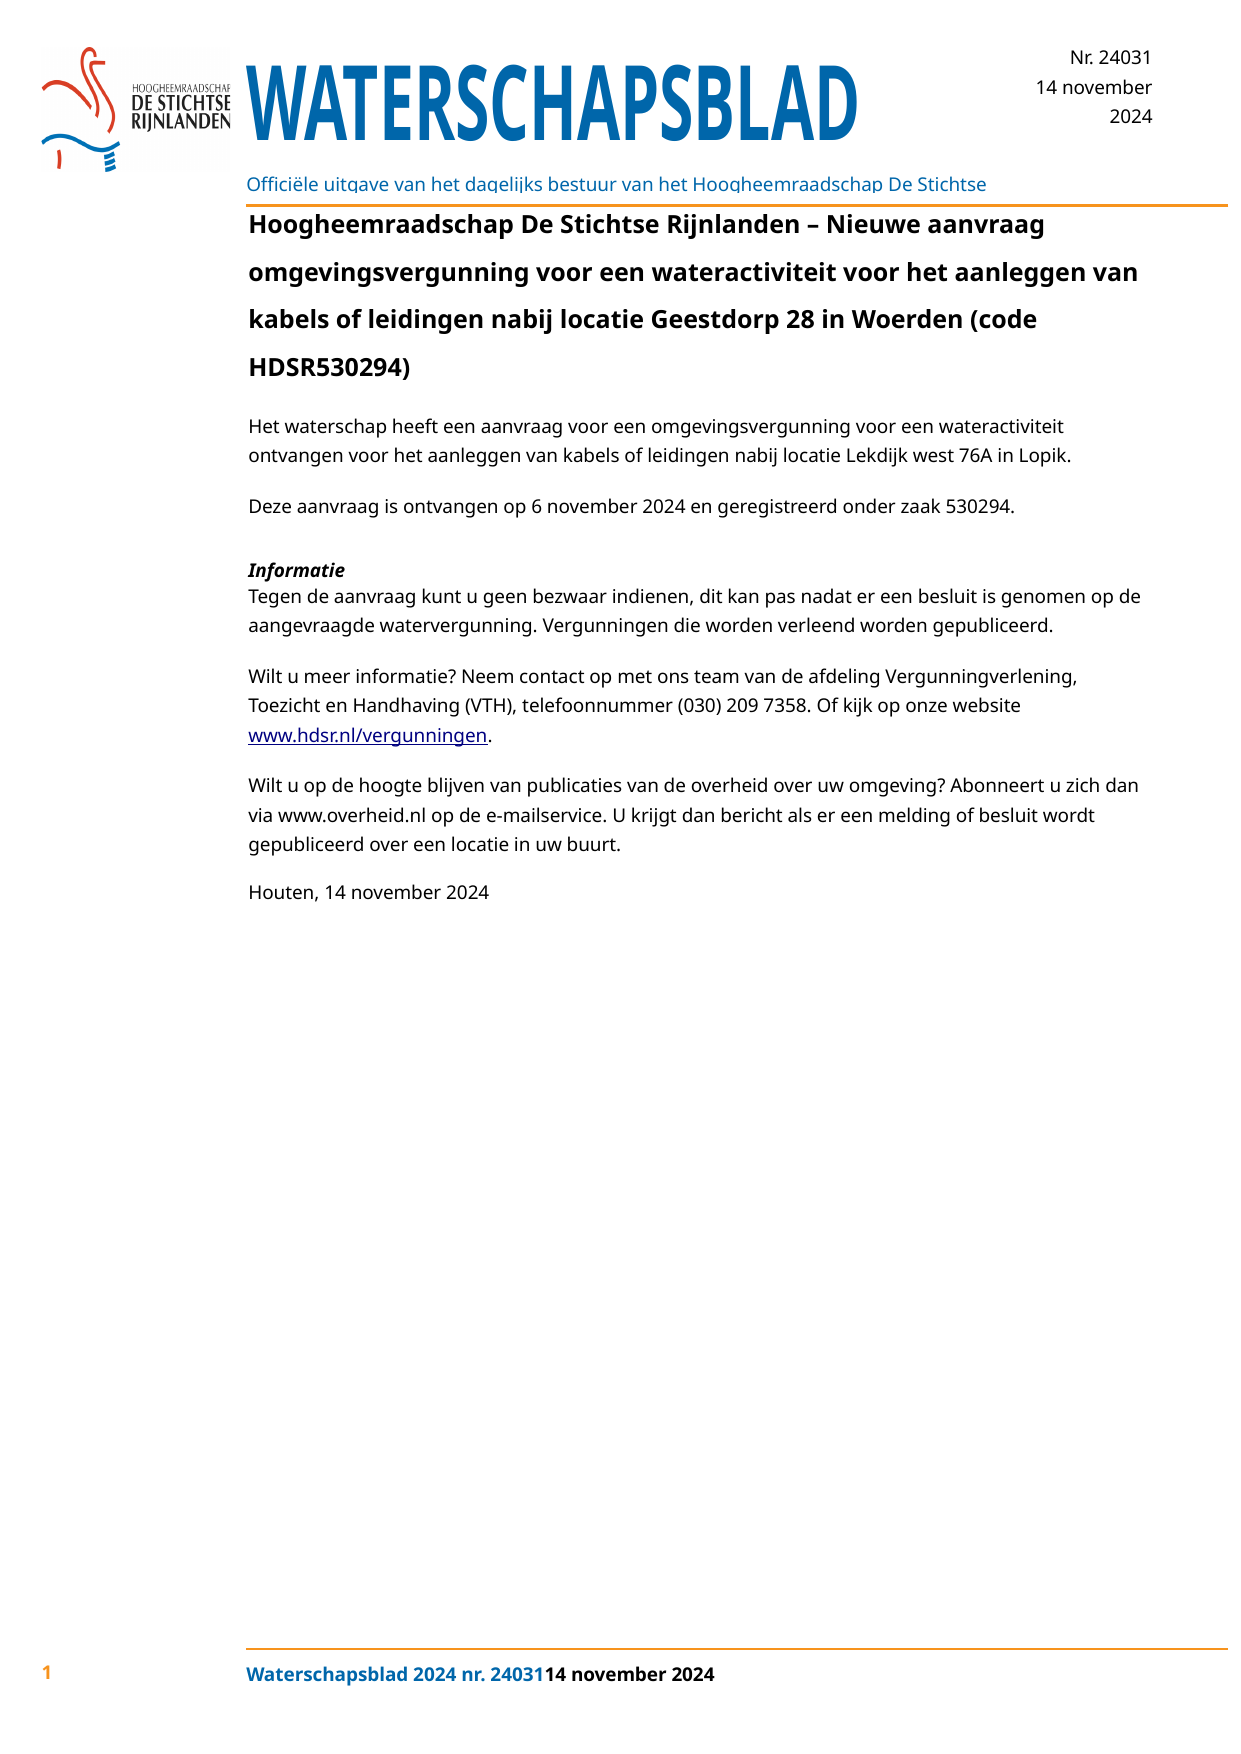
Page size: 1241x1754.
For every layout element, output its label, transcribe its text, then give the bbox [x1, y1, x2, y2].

picture [41, 47, 231, 172]
text Wilt u op de hoogte blijven van publicaties van de overheid over uw omgeving? Abonneert u zich dan via www.overheid.nl op de e-mailservice. U krijgt dan bericht als er een melding of besluit wordt gepubliceerd over een locatie in uw buurt. [248, 772, 1152, 857]
text Wilt u meer informatie? Neem contact op met ons team van de afdeling Vergunningverlening, Toezicht en Handhaving (VTH), telefoonnummer (030) 209 7358. Of kijk op onze website www.hdsr.nl/vergunningen. [248, 663, 1152, 748]
text Deze aanvraag is ontvangen op 6 november 2024 en geregistreerd onder zaak 530294. [248, 493, 1152, 519]
text Houten, 14 november 2024 [248, 879, 1152, 905]
text Het waterschap heeft een aanvraag voor een omgevingsvergunning voor een wateractiviteit ontvangen voor het aanleggen van kabels of leidingen nabij locatie Lekdijk west 76A in Lopik. [248, 413, 1152, 468]
text Tegen de aanvraag kunt u geen bezwaar indienen, dit kan pas nadat er een besluit is genomen op de aangevraagde watervergunning. Vergunningen die worden verleend worden gepubliceerd. [248, 583, 1152, 638]
text Hoogheemraadschap De Stichtse Rijnlanden – Nieuwe aanvraag omgevingsvergunning voor een wateractiviteit voor het aanleggen van kabels of leidingen nabij locatie Geestdorp 28 in Woerden (code HDSR530294) [248, 207, 1152, 384]
text Informatie [248, 557, 1152, 583]
